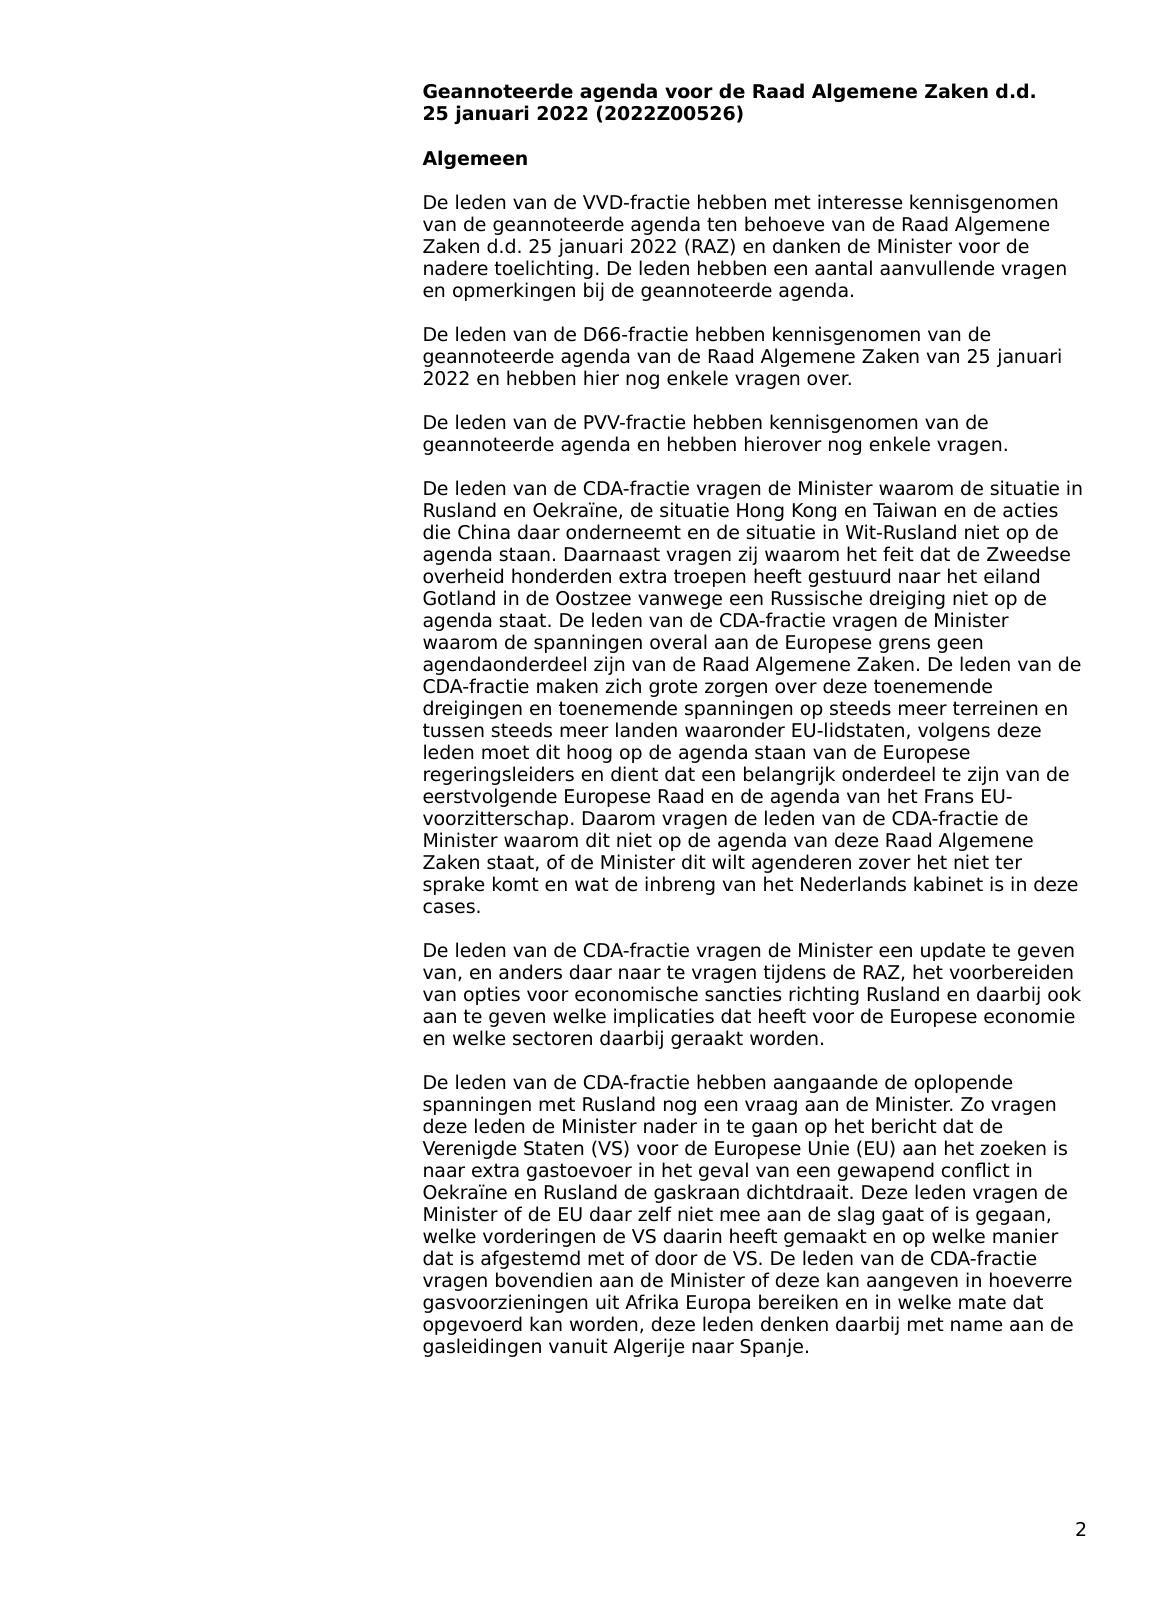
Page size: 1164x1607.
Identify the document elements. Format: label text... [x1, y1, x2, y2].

subtitle Algemeen [422, 147, 1087, 169]
text De leden van de CDA-fractie vragen de Minister waarom de situatie in Rusland en Oekraïne, de situatie Hong Kong en Taiwan en de acties die China daar onderneemt en de situatie in Wit-Rusland niet op de agenda staan. Daarnaast vragen zij waarom het feit dat de Zweedse overheid honderden extra troepen heeft gestuurd naar het eiland Gotland in de Oostzee vanwege een Russische dreiging niet op de agenda staat. De leden van de CDA-fractie vragen de Minister waarom de spanningen overal aan de Europese grens geen agendaonderdeel zijn van de Raad Algemene Zaken. De leden van de CDA-fractie maken zich grote zorgen over deze toenemende dreigingen en toenemende spanningen op steeds meer terreinen en tussen steeds meer landen waaronder EU-lidstaten, volgens deze leden moet dit hoog op de agenda staan van de Europese regeringsleiders en dient dat een belangrijk onderdeel te zijn van de eerstvolgende Europese Raad en de agenda van het Frans EU-voorzitterschap. Daarom vragen de leden van de CDA-fractie de Minister waarom dit niet op de agenda van deze Raad Algemene Zaken staat, of de Minister dit wilt agenderen zover het niet ter sprake komt en wat de inbreng van het Nederlands kabinet is in deze cases. [422, 478, 1087, 917]
text De leden van de CDA-fractie vragen de Minister een update te geven van, en anders daar naar te vragen tijdens de RAZ, het voorbereiden van opties voor economische sancties richting Rusland en daarbij ook aan te geven welke implicaties dat heeft voor de Europese economie en welke sectoren daarbij geraakt worden. [422, 940, 1087, 1049]
subtitle Geannoteerde agenda voor de Raad Algemene Zaken d.d. 25 januari 2022 (2022Z00526) [422, 81, 1087, 125]
text De leden van de CDA-fractie hebben aangaande de oplopende spanningen met Rusland nog een vraag aan de Minister. Zo vragen deze leden de Minister nader in te gaan op het bericht dat de Verenigde Staten (VS) voor de Europese Unie (EU) aan het zoeken is naar extra gastoevoer in het geval van een gewapend conflict in Oekraïne en Rusland de gaskraan dichtdraait. Deze leden vragen de Minister of de EU daar zelf niet mee aan de slag gaat of is gegaan, welke vorderingen de VS daarin heeft gemaakt en op welke manier dat is afgestemd met of door de VS. De leden van de CDA-fractie vragen bovendien aan de Minister of deze kan aangeven in hoeverre gasvoorzieningen uit Afrika Europa bereiken en in welke mate dat opgevoerd kan worden, deze leden denken daarbij met name aan de gasleidingen vanuit Algerije naar Spanje. [422, 1072, 1087, 1357]
text De leden van de PVV-fractie hebben kennisgenomen van de geannoteerde agenda en hebben hierover nog enkele vragen. [422, 412, 1087, 456]
text De leden van de D66-fractie hebben kennisgenomen van de geannoteerde agenda van de Raad Algemene Zaken van 25 januari 2022 en hebben hier nog enkele vragen over. [422, 324, 1087, 389]
text De leden van de VVD-fractie hebben met interesse kennisgenomen van de geannoteerde agenda ten behoeve van de Raad Algemene Zaken d.d. 25 januari 2022 (RAZ) en danken de Minister voor de nadere toelichting. De leden hebben een aantal aanvullende vragen en opmerkingen bij de geannoteerde agenda. [422, 192, 1087, 301]
